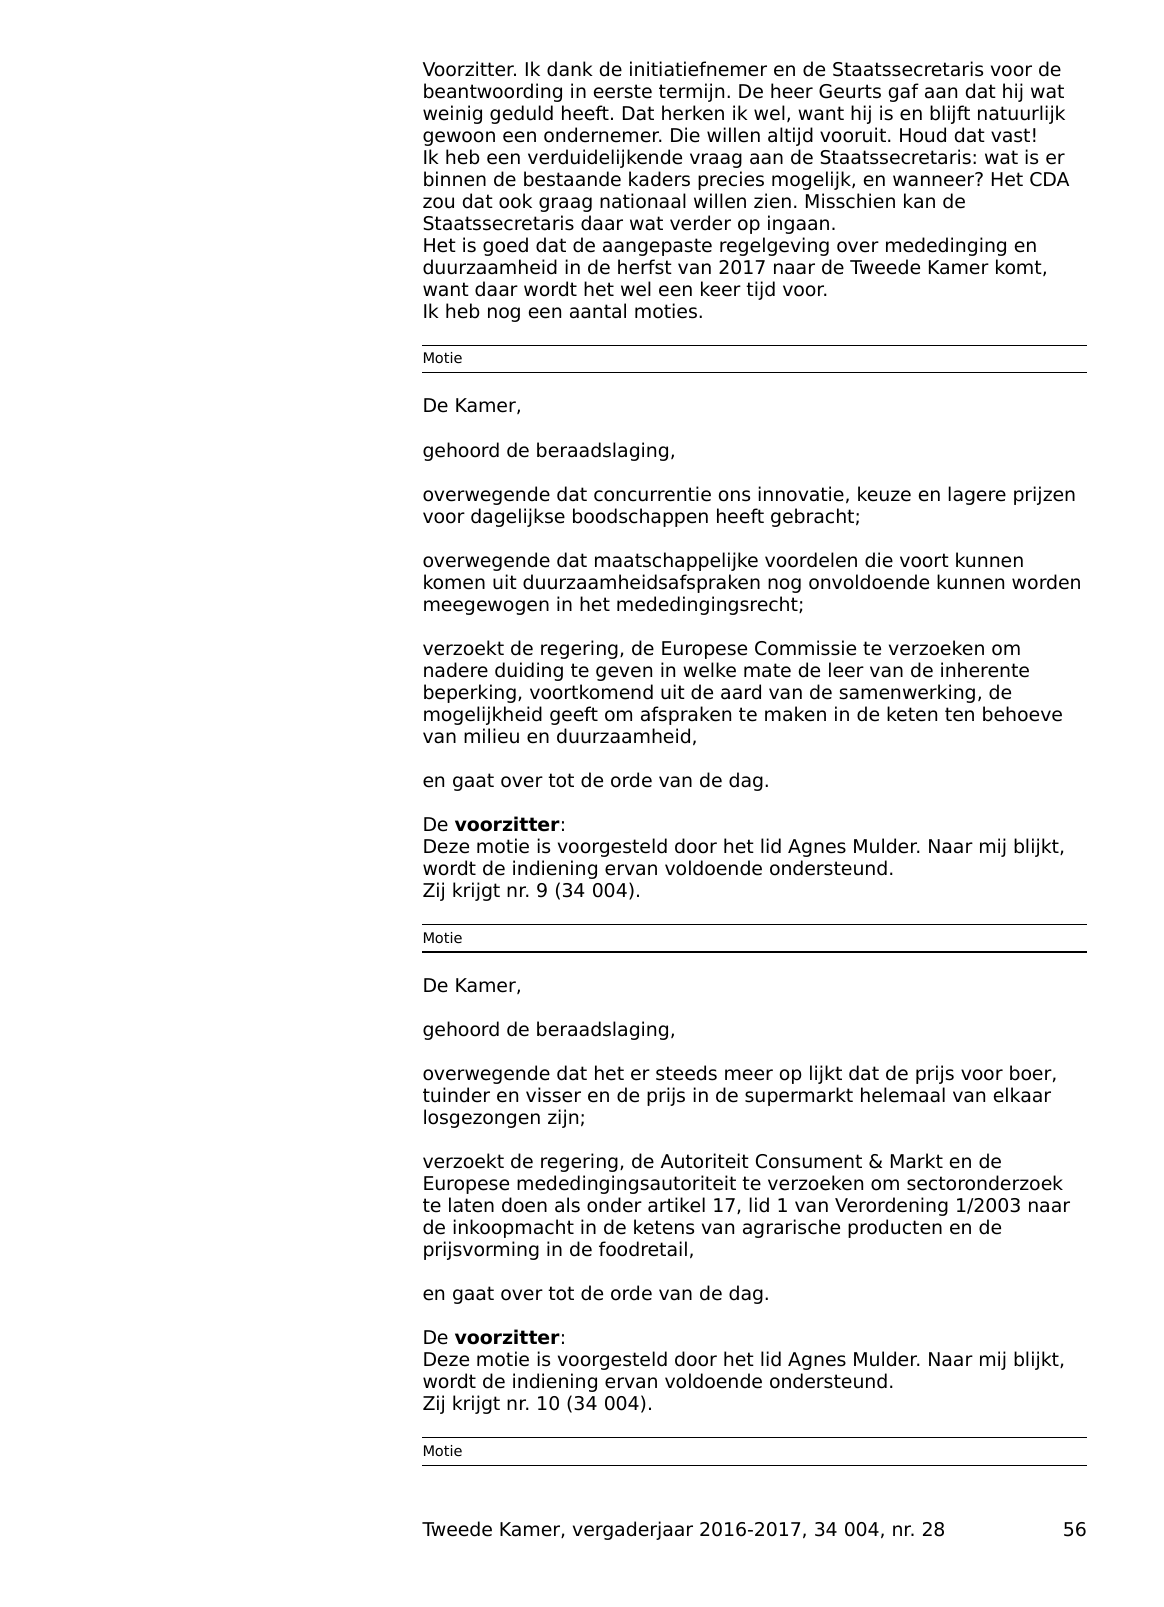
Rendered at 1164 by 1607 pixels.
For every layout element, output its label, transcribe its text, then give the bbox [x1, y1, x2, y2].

text Zij krijgt nr. 10 (34 004). [422, 1393, 1087, 1415]
text gehoord de beraadslaging, [422, 1019, 1087, 1041]
text De Kamer, [422, 395, 1087, 417]
table_header Motie [422, 346, 1087, 372]
text Het is goed dat de aangepaste regelgeving over mededinging en duurzaamheid in de herfst van 2017 naar de Tweede Kamer komt, want daar wordt het wel een keer tijd voor. [422, 235, 1087, 301]
text verzoekt de regering, de Europese Commissie te verzoeken om nadere duiding te geven in welke mate de leer van de inherente beperking, voortkomend uit de aard van de samenwerking, de mogelijkheid geeft om afspraken te maken in de keten ten behoeve van milieu en duurzaamheid, [422, 638, 1087, 748]
text Deze motie is voorgesteld door het lid Agnes Mulder. Naar mij blijkt, wordt de indiening ervan voldoende ondersteund. [422, 836, 1087, 880]
text Zij krijgt nr. 9 (34 004). [422, 880, 1087, 902]
text en gaat over tot de orde van de dag. [422, 770, 1087, 792]
text De voorzitter: [422, 814, 1087, 836]
text De Kamer, [422, 974, 1087, 997]
text overwegende dat maatschappelijke voordelen die voort kunnen komen uit duurzaamheidsafspraken nog onvoldoende kunnen worden meegewogen in het mededingingsrecht; [422, 550, 1087, 616]
text Deze motie is voorgesteld door het lid Agnes Mulder. Naar mij blijkt, wordt de indiening ervan voldoende ondersteund. [422, 1349, 1087, 1393]
text overwegende dat het er steeds meer op lijkt dat de prijs voor boer, tuinder en visser en de prijs in de supermarkt helemaal van elkaar losgezongen zijn; [422, 1063, 1087, 1129]
text overwegende dat concurrentie ons innovatie, keuze en lagere prijzen voor dagelijkse boodschappen heeft gebracht; [422, 484, 1087, 528]
text Ik heb nog een aantal moties. [422, 301, 1087, 323]
table_header Motie [422, 925, 1087, 951]
text De voorzitter: [422, 1327, 1087, 1349]
text gehoord de beraadslaging, [422, 439, 1087, 461]
text Voorzitter. Ik dank de initiatiefnemer en de Staatssecretaris voor de beantwoording in eerste termijn. De heer Geurts gaf aan dat hij wat weinig geduld heeft. Dat herken ik wel, want hij is en blijft natuurlijk gewoon een ondernemer. Die willen altijd vooruit. Houd dat vast! [422, 59, 1087, 147]
text Ik heb een verduidelijkende vraag aan de Staatssecretaris: wat is er binnen de bestaande kaders precies mogelijk, en wanneer? Het CDA zou dat ook graag nationaal willen zien. Misschien kan de Staatssecretaris daar wat verder op ingaan. [422, 147, 1087, 235]
text verzoekt de regering, de Autoriteit Consument & Markt en de Europese mededingingsautoriteit te verzoeken om sectoronderzoek te laten doen als onder artikel 17, lid 1 van Verordening 1/2003 naar de inkoopmacht in de ketens van agrarische producten en de prijsvorming in de foodretail, [422, 1151, 1087, 1261]
text en gaat over tot de orde van de dag. [422, 1283, 1087, 1305]
table_header Motie [422, 1438, 1087, 1464]
